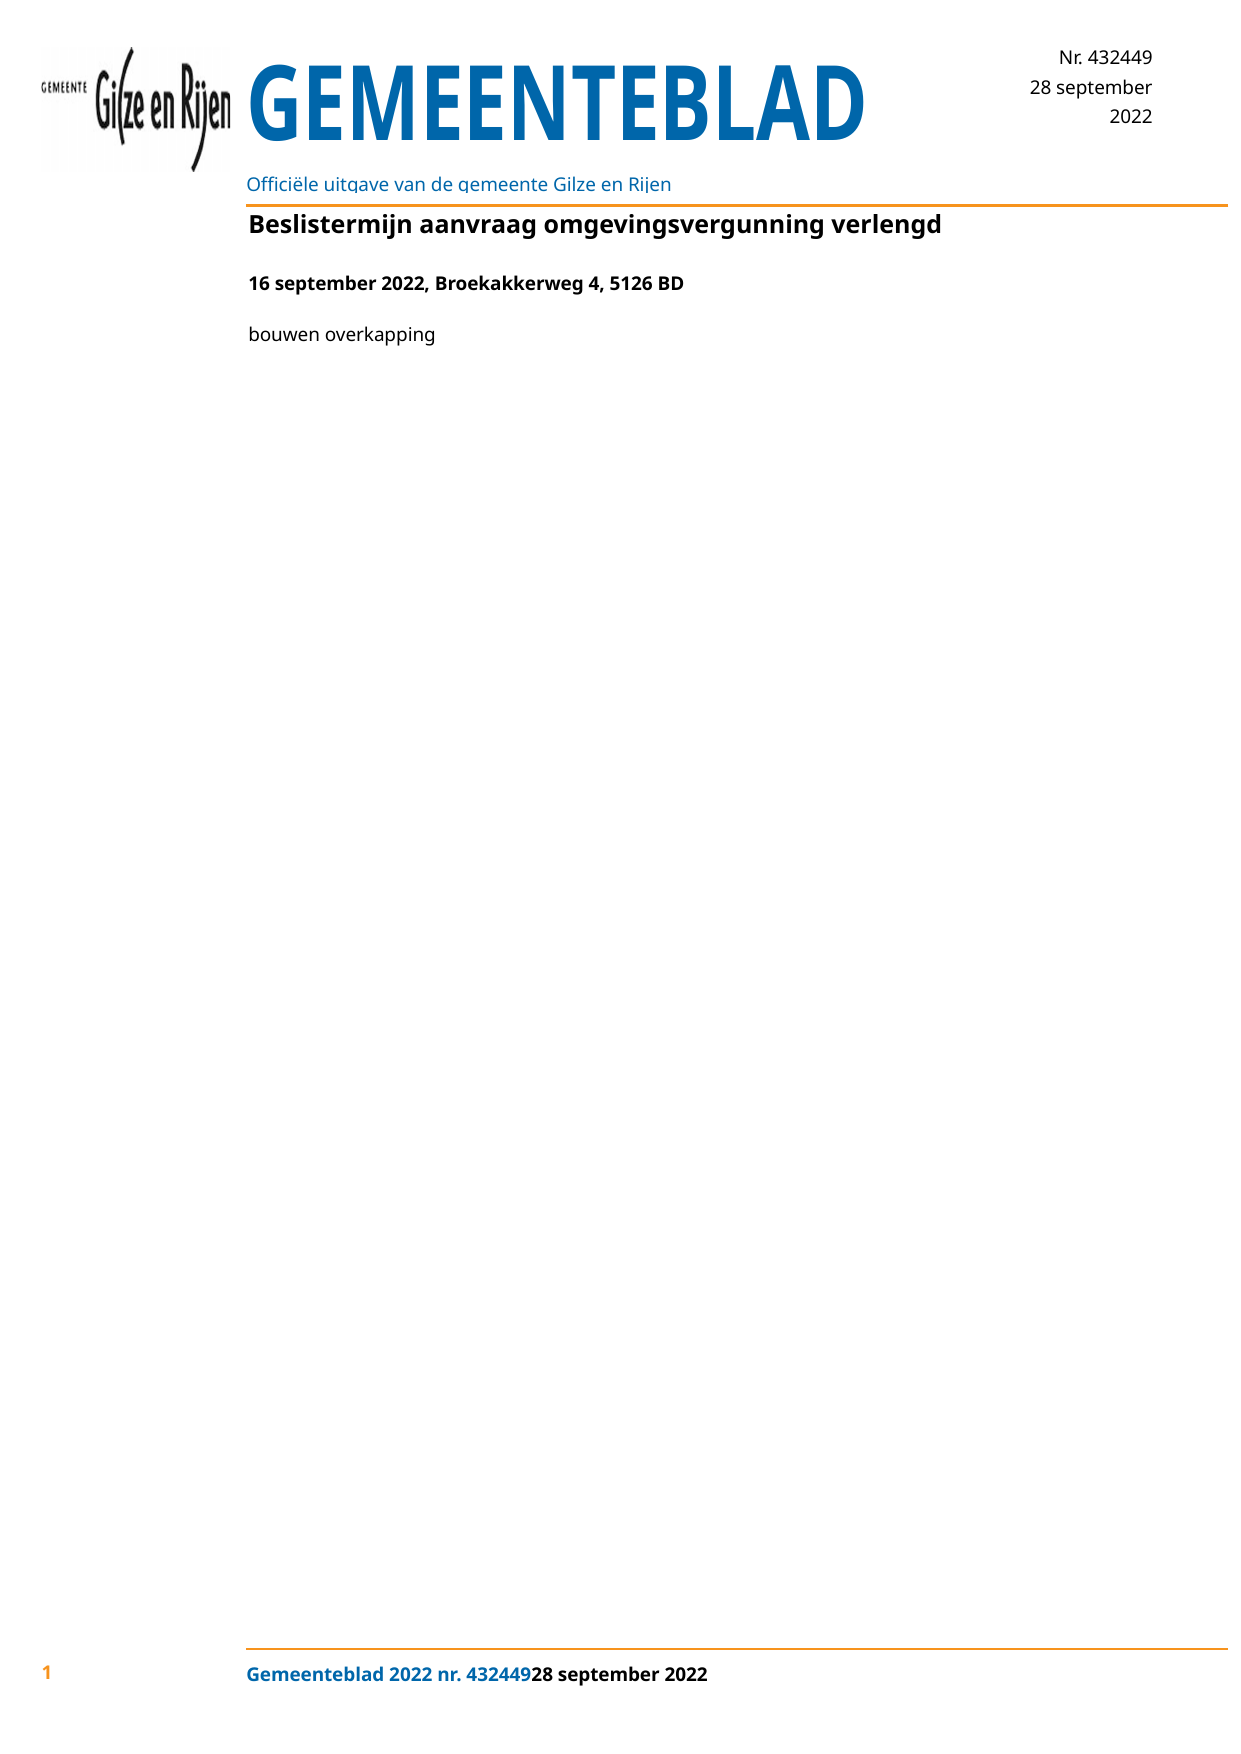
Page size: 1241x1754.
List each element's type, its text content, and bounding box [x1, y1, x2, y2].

picture [41, 47, 231, 172]
text Beslistermijn aanvraag omgevingsvergunning verlengd [248, 207, 1152, 241]
text bouwen overkapping [248, 321, 1152, 346]
text 16 september 2022, Broekakkerweg 4, 5126 BD [248, 270, 1152, 296]
